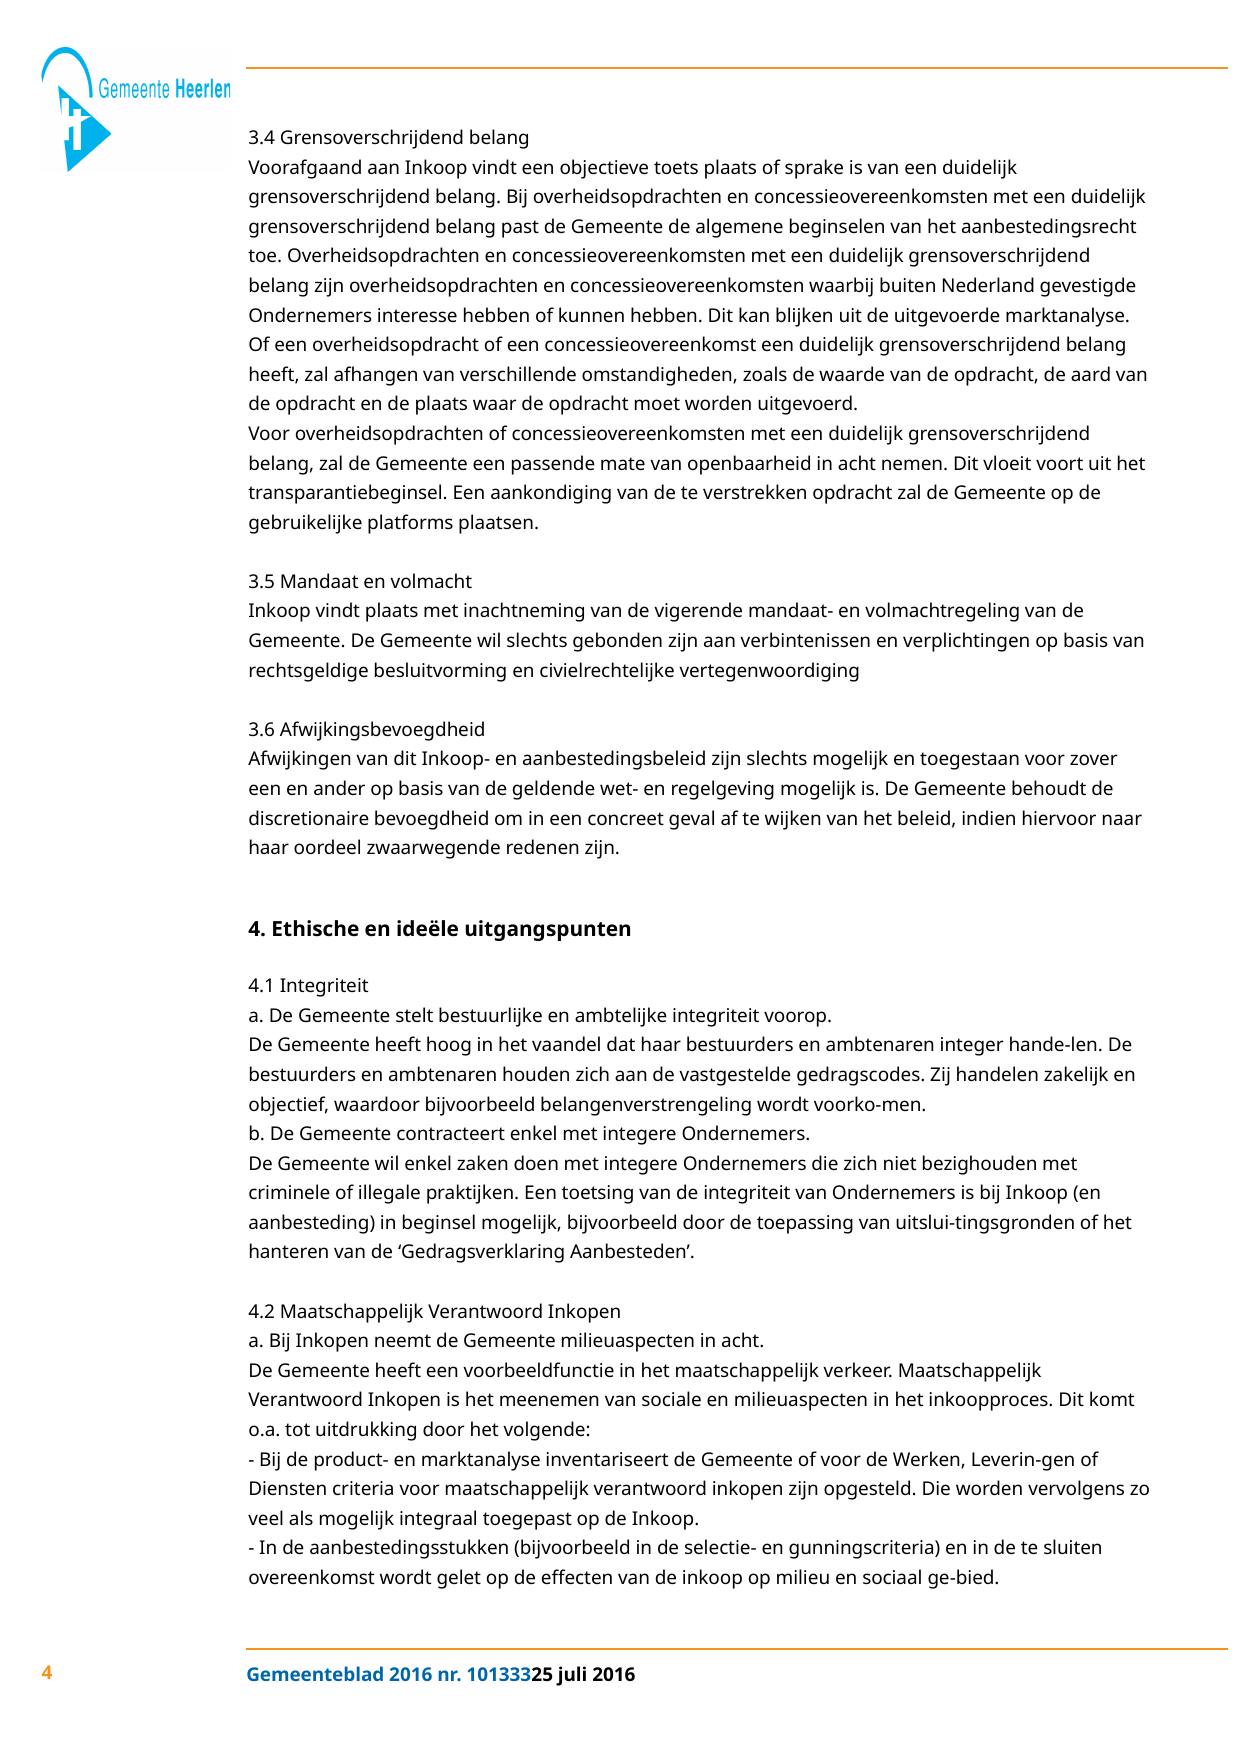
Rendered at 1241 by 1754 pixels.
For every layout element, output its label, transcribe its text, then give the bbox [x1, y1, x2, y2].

picture [41, 47, 58, 70]
picture [41, 47, 231, 172]
text - Bij de product- en marktanalyse inventariseert de Gemeente of voor de Werken, Leverin-gen of Diensten criteria voor maatschappelijk verantwoord inkopen zijn opgesteld. Die worden vervolgens zo veel als mogelijk integraal toegepast op de Inkoop. [248, 1446, 1152, 1531]
text Voorafgaand aan Inkoop vindt een objectieve toets plaats of sprake is van een duidelijk grensoverschrijdend belang. Bij overheidsopdrachten en concessieovereenkomsten met een duidelijk grensoverschrijdend belang past de Gemeente de algemene beginselen van het aanbestedingsrecht toe. Overheidsopdrachten en concessieovereenkomsten met een duidelijk grensoverschrijdend belang zijn overheidsopdrachten en concessieovereenkomsten waarbij buiten Nederland gevestigde Ondernemers interesse hebben of kunnen hebben. Dit kan blijken uit de uitgevoerde marktanalyse. [248, 154, 1152, 328]
text De Gemeente heeft hoog in het vaandel dat haar bestuurders en ambtenaren integer hande-len. De bestuurders en ambtenaren houden zich aan de vastgestelde gedragscodes. Zij handelen zakelijk en objectief, waardoor bijvoorbeeld belangenverstrengeling wordt voorko-men. [248, 1032, 1152, 1116]
text 4. Ethische en ideële uitgangspunten [248, 914, 1152, 943]
text 4.2 Maatschappelijk Verantwoord Inkopen [248, 1298, 1152, 1323]
text De Gemeente wil enkel zaken doen met integere Ondernemers die zich niet bezighouden met criminele of illegale praktijken. Een toetsing van de integriteit van Ondernemers is bij Inkoop (en aanbesteding) in beginsel mogelijk, bijvoorbeeld door de toepassing van uitslui-tingsgronden of het hanteren van de ‘Gedragsverklaring Aanbesteden’. [248, 1150, 1152, 1264]
text Of een overheidsopdracht of een concessieovereenkomst een duidelijk grensoverschrijdend belang heeft, zal afhangen van verschillende omstandigheden, zoals de waarde van de opdracht, de aard van de opdracht en de plaats waar de opdracht moet worden uitgevoerd. [248, 331, 1152, 416]
text a. De Gemeente stelt bestuurlijke en ambtelijke integriteit voorop. [248, 1002, 1152, 1028]
text 4.1 Integriteit [248, 972, 1152, 998]
text 3.4 Grensoverschrijdend belang [248, 124, 1152, 150]
text Voor overheidsopdrachten of concessieovereenkomsten met een duidelijk grensoverschrijdend belang, zal de Gemeente een passende mate van openbaarheid in acht nemen. Dit vloeit voort uit het transparantiebeginsel. Een aankondiging van de te verstrekken opdracht zal de Gemeente op de gebruikelijke platforms plaatsen. [248, 420, 1152, 535]
text Inkoop vindt plaats met inachtneming van de vigerende mandaat- en volmachtregeling van de Gemeente. De Gemeente wil slechts gebonden zijn aan verbintenissen en verplichtingen op basis van rechtsgeldige besluitvorming en civielrechtelijke vertegenwoordiging [248, 598, 1152, 683]
text - In de aanbestedingsstukken (bijvoorbeeld in de selectie- en gunningscriteria) en in de te sluiten overeenkomst wordt gelet op de effecten van de inkoop op milieu en sociaal ge-bied. [248, 1534, 1152, 1590]
text a. Bij Inkopen neemt de Gemeente milieuaspecten in acht. [248, 1327, 1152, 1353]
text De Gemeente heeft een voorbeeldfunctie in het maatschappelijk verkeer. Maatschappelijk Verantwoord Inkopen is het meenemen van sociale en milieuaspecten in het inkoopproces. Dit komt o.a. tot uitdrukking door het volgende: [248, 1357, 1152, 1442]
text Afwijkingen van dit Inkoop- en aanbestedingsbeleid zijn slechts mogelijk en toegestaan voor zover een en ander op basis van de geldende wet- en regelgeving mogelijk is. De Gemeente behoudt de discretionaire bevoegdheid om in een concreet geval af te wijken van het beleid, indien hiervoor naar haar oordeel zwaarwegende redenen zijn. [248, 746, 1152, 860]
text 3.6 Afwijkingsbevoegdheid [248, 716, 1152, 742]
text 3.5 Mandaat en volmacht [248, 568, 1152, 594]
text b. De Gemeente contracteert enkel met integere Ondernemers. [248, 1120, 1152, 1146]
